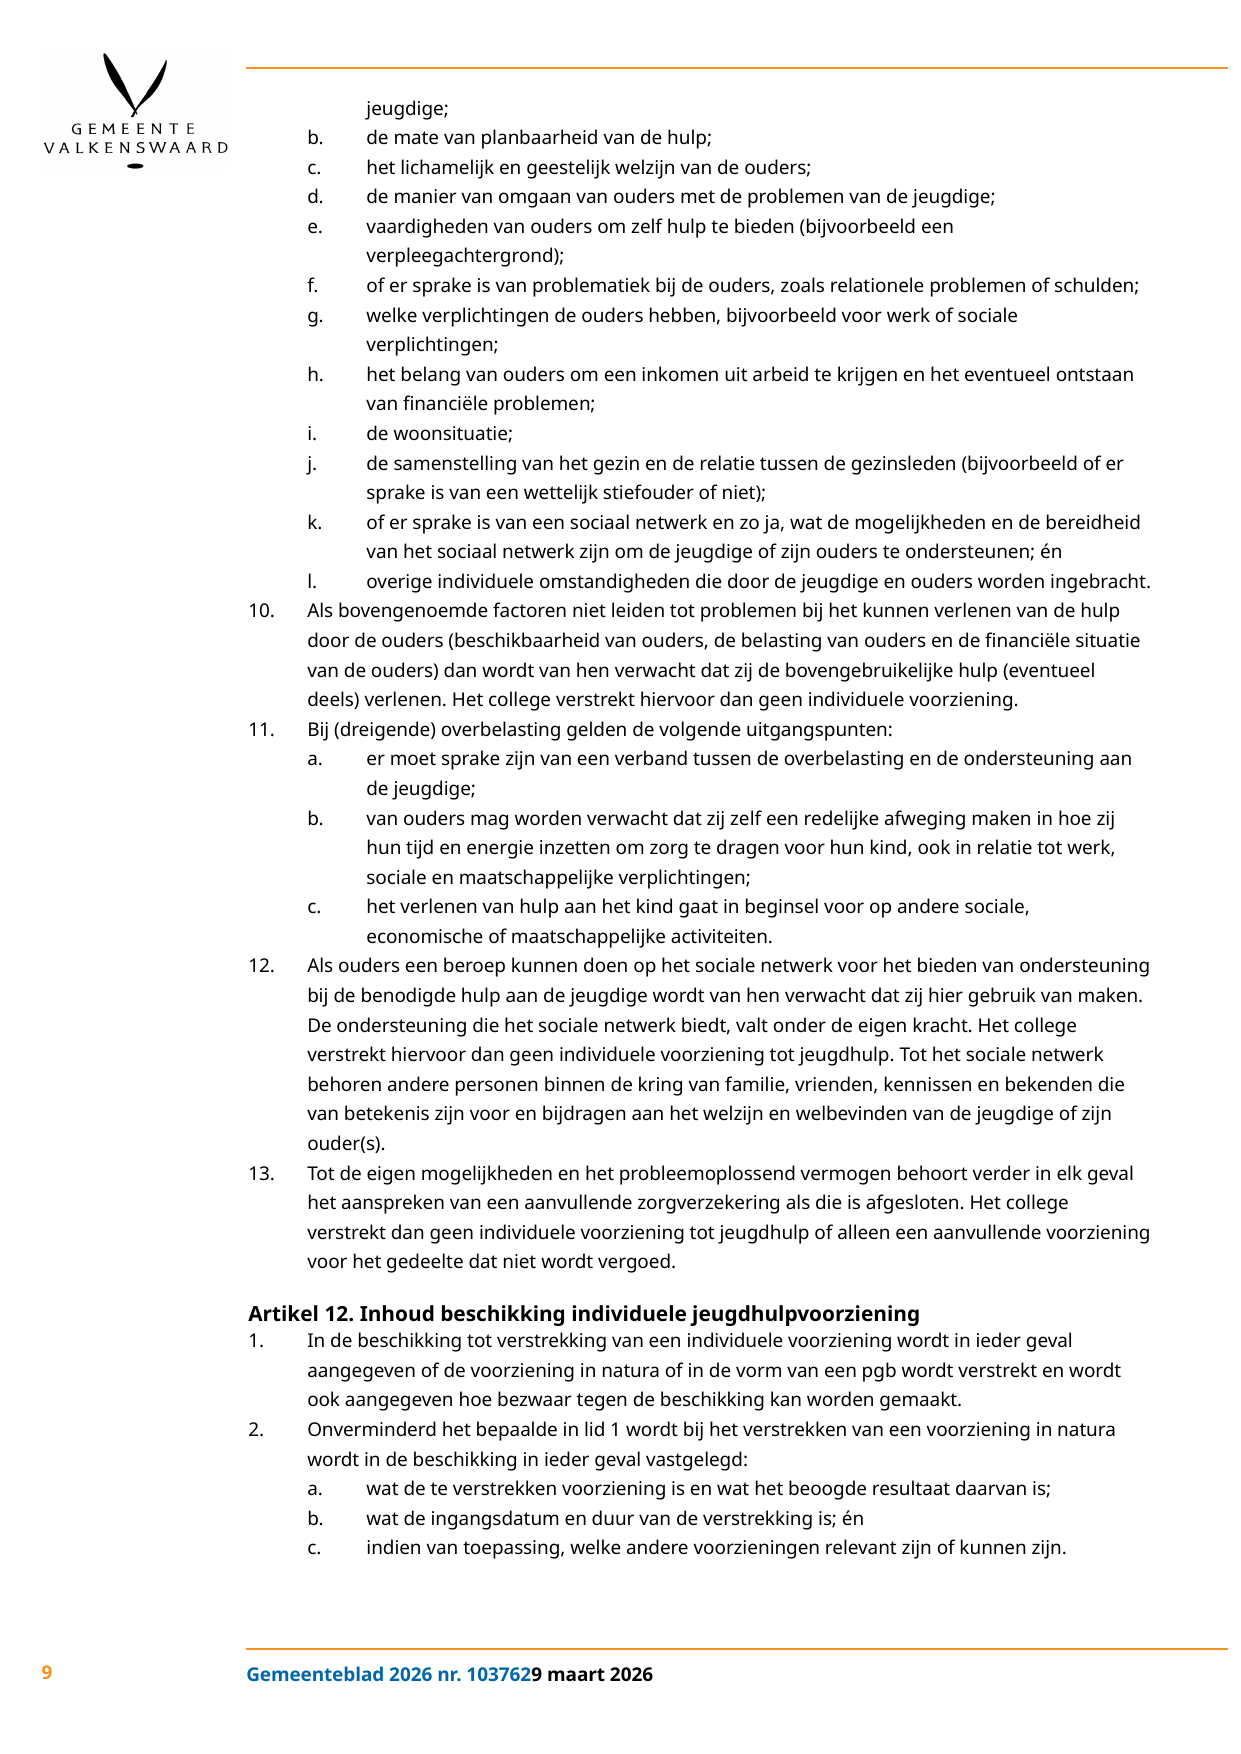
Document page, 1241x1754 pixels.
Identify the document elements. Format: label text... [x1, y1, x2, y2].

picture [41, 47, 231, 172]
list er moet sprake zijn van een verband tussen de overbelasting en de ondersteuning aan de jeugdige; [307, 746, 1152, 801]
list In de beschikking tot verstrekking van een individuele voorziening wordt in ieder geval aangegeven of de voorziening in natura of in de vorm van een pgb wordt verstrekt en wordt ook aangegeven hoe bezwaar tegen de beschikking kan worden gemaakt. [248, 1327, 1152, 1412]
list van ouders mag worden verwacht dat zij zelf een redelijke afweging maken in hoe zij hun tijd en energie inzetten om zorg te dragen voor hun kind, ook in relatie tot werk, sociale en maatschappelijke verplichtingen; [307, 805, 1152, 890]
list Bij (dreigende) overbelasting gelden de volgende uitgangspunten: [248, 716, 1152, 742]
text Artikel 12. Inhoud beschikking individuele jeugdhulpvoorziening [248, 1299, 1152, 1327]
list Als ouders een beroep kunnen doen op het sociale netwerk voor het bieden van ondersteuning bij de benodigde hulp aan de jeugdige wordt van hen verwacht dat zij hier gebruik van maken. De ondersteuning die het sociale netwerk biedt, valt onder de eigen kracht. Het college verstrekt hiervoor dan geen individuele voorziening tot jeugdhulp. Tot het sociale netwerk behoren andere personen binnen de kring van familie, vrienden, kennissen en bekenden die van betekenis zijn voor en bijdragen aan het welzijn en welbevinden van de jeugdige of zijn ouder(s). [248, 953, 1152, 1156]
list wat de ingangsdatum en duur van de verstrekking is; én [307, 1505, 1152, 1531]
list Als bovengenoemde factoren niet leiden tot problemen bij het kunnen verlenen van de hulp door de ouders (beschikbaarheid van ouders, de belasting van ouders en de financiële situatie van de ouders) dan wordt van hen verwacht dat zij de bovengebruikelijke hulp (eventueel deels) verlenen. Het college verstrekt hiervoor dan geen individuele voorziening. [248, 598, 1152, 712]
list de mate van planbaarheid van de hulp; [307, 124, 1152, 150]
list jeugdige; [307, 95, 1152, 121]
list overige individuele omstandigheden die door de jeugdige en ouders worden ingebracht. [307, 568, 1152, 594]
list of er sprake is van een sociaal netwerk en zo ja, wat de mogelijkheden en de bereidheid van het sociaal netwerk zijn om de jeugdige of zijn ouders te ondersteunen; én [307, 509, 1152, 564]
list Tot de eigen mogelijkheden en het probleemoplossend vermogen behoort verder in elk geval het aanspreken van een aanvullende zorgverzekering als die is afgesloten. Het college verstrekt dan geen individuele voorziening tot jeugdhulp of alleen een aanvullende voorziening voor het gedeelte dat niet wordt vergoed. [248, 1160, 1152, 1274]
list wat de te verstrekken voorziening is en wat het beoogde resultaat daarvan is; [307, 1475, 1152, 1501]
list het lichamelijk en geestelijk welzijn van de ouders; [307, 154, 1152, 180]
list het belang van ouders om een inkomen uit arbeid te krijgen en het eventueel ontstaan van financiële problemen; [307, 361, 1152, 416]
list het verlenen van hulp aan het kind gaat in beginsel voor op andere sociale, economische of maatschappelijke activiteiten. [307, 893, 1152, 949]
list de manier van omgaan van ouders met de problemen van de jeugdige; [307, 183, 1152, 209]
list indien van toepassing, welke andere voorzieningen relevant zijn of kunnen zijn. [307, 1534, 1152, 1560]
list of er sprake is van problematiek bij de ouders, zoals relationele problemen of schulden; [307, 272, 1152, 298]
list welke verplichtingen de ouders hebben, bijvoorbeeld voor werk of sociale verplichtingen; [307, 302, 1152, 357]
list vaardigheden van ouders om zelf hulp te bieden (bijvoorbeeld een verpleegachtergrond); [307, 213, 1152, 268]
list de samenstelling van het gezin en de relatie tussen de gezinsleden (bijvoorbeeld of er sprake is van een wettelijk stiefouder of niet); [307, 450, 1152, 505]
list de woonsituatie; [307, 420, 1152, 446]
list Onverminderd het bepaalde in lid 1 wordt bij het verstrekken van een voorziening in natura wordt in de beschikking in ieder geval vastgelegd: [248, 1416, 1152, 1471]
